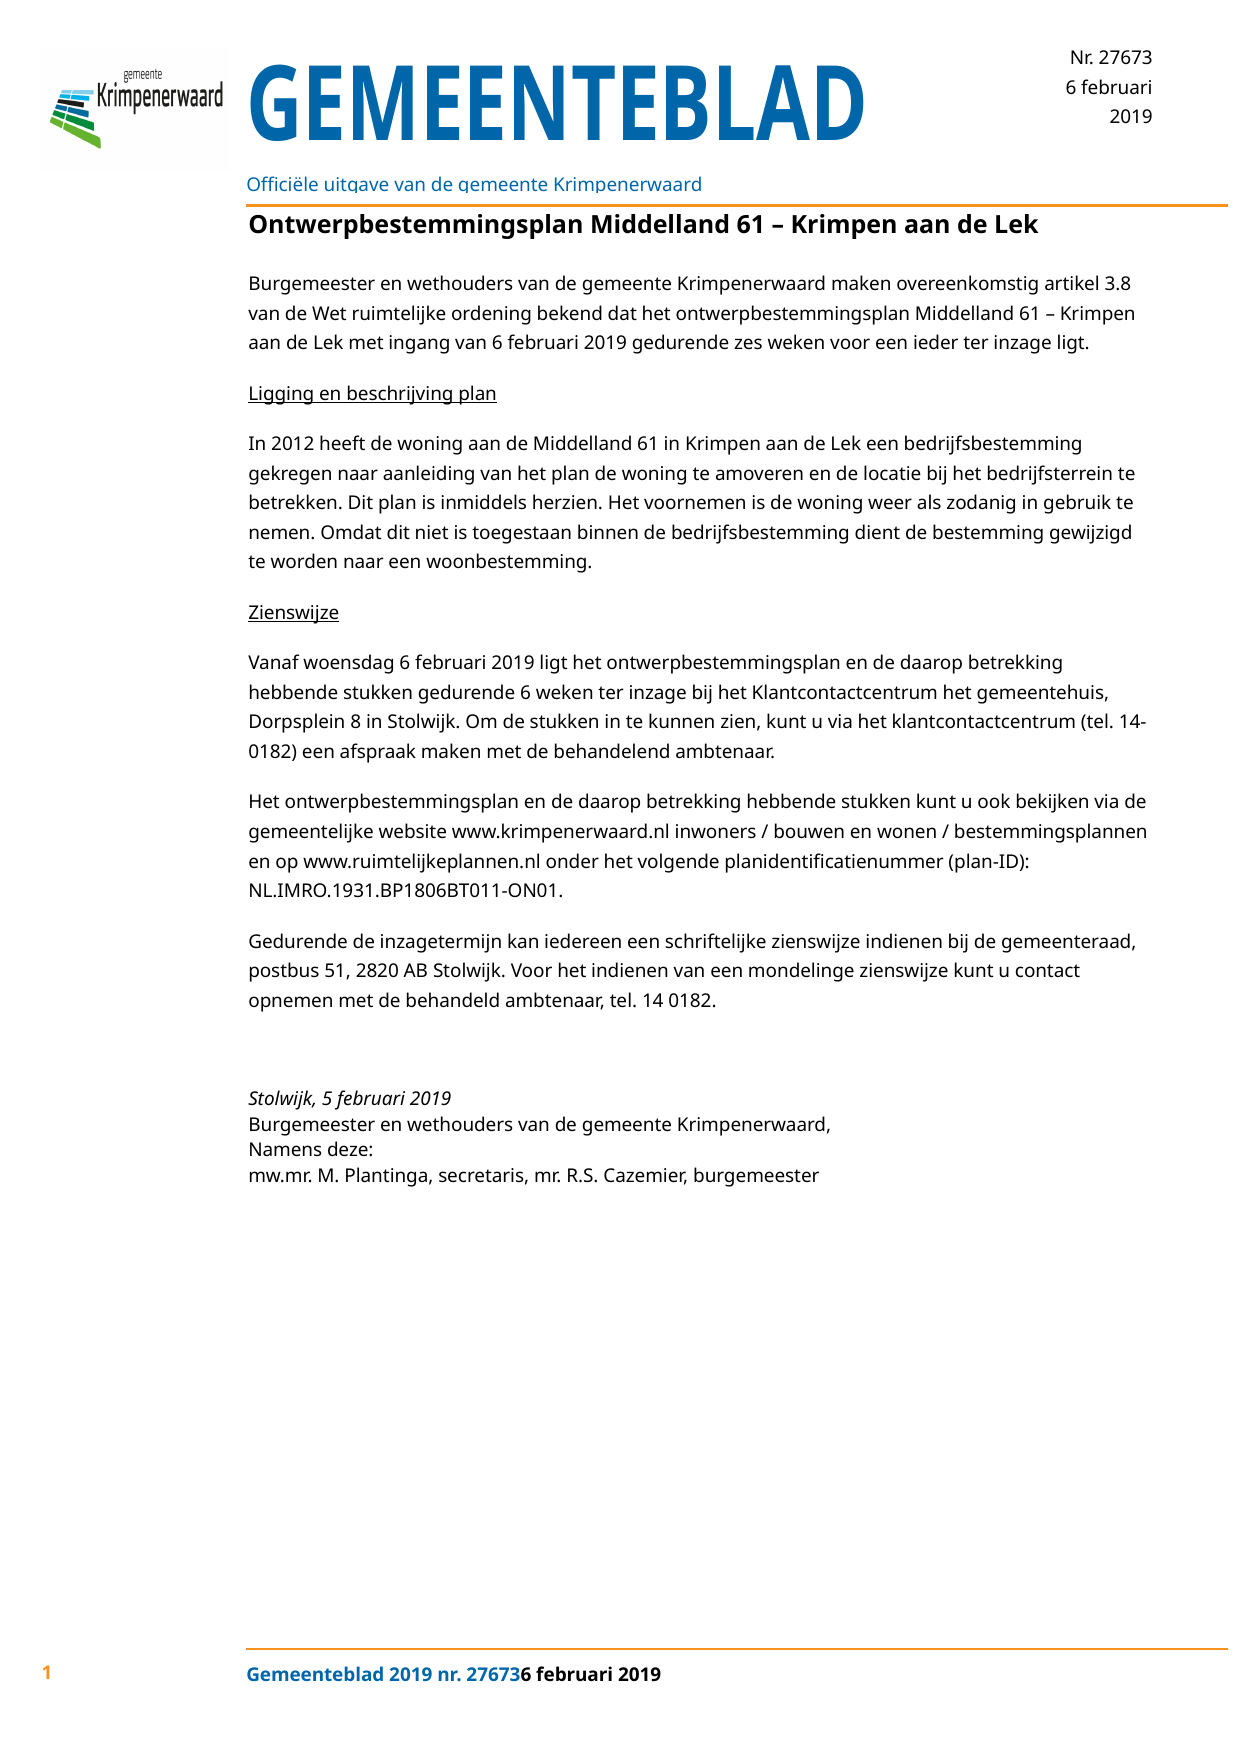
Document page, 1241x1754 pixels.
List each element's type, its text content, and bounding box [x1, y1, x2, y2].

text Zienswijze [248, 599, 1152, 625]
text Gedurende de inzagetermijn kan iedereen een schriftelijke zienswijze indienen bij de gemeenteraad, postbus 51, 2820 AB Stolwijk. Voor het indienen van een mondelinge zienswijze kunt u contact opnemen met de behandeld ambtenaar, tel. 14 0182. [248, 928, 1152, 1013]
text Vanaf woensdag 6 februari 2019 ligt het ontwerpbestemmingsplan en de daarop betrekking hebbende stukken gedurende 6 weken ter inzage bij het Klantcontactcentrum het gemeentehuis, Dorpsplein 8 in Stolwijk. Om de stukken in te kunnen zien, kunt u via het klantcontactcentrum (tel. 14-0182) een afspraak maken met de behandelend ambtenaar. [248, 649, 1152, 764]
text Ontwerpbestemmingsplan Middelland 61 – Krimpen aan de Lek [248, 207, 1152, 241]
text Burgemeester en wethouders van de gemeente Krimpenerwaard maken overeenkomstig artikel 3.8 van de Wet ruimtelijke ordening bekend dat het ontwerpbestemmingsplan Middelland 61 – Krimpen aan de Lek met ingang van 6 februari 2019 gedurende zes weken voor een ieder ter inzage ligt. [248, 270, 1152, 355]
text Burgemeester en wethouders van de gemeente Krimpenerwaard, [248, 1111, 1152, 1137]
picture [41, 47, 231, 172]
text Stolwijk, 5 februari 2019 [248, 1085, 1152, 1111]
text Ligging en beschrijving plan [248, 380, 1152, 406]
text mw.mr. M. Plantinga, secretaris, mr. R.S. Cazemier, burgemeester [248, 1162, 1152, 1188]
text In 2012 heeft de woning aan de Middelland 61 in Krimpen aan de Lek een bedrijfsbestemming gekregen naar aanleiding van het plan de woning te amoveren en de locatie bij het bedrijfsterrein te betrekken. Dit plan is inmiddels herzien. Het voornemen is de woning weer als zodanig in gebruik te nemen. Omdat dit niet is toegestaan binnen de bedrijfsbestemming dient de bestemming gewijzigd te worden naar een woonbestemming. [248, 430, 1152, 574]
text Namens deze: [248, 1137, 1152, 1162]
text Het ontwerpbestemmingsplan en de daarop betrekking hebbende stukken kunt u ook bekijken via de gemeentelijke website www.krimpenerwaard.nl inwoners / bouwen en wonen / bestemmingsplannen en op www.ruimtelijkeplannen.nl onder het volgende planidentificatienummer (plan-ID): NL.IMRO.1931.BP1806BT011-ON01. [248, 789, 1152, 903]
